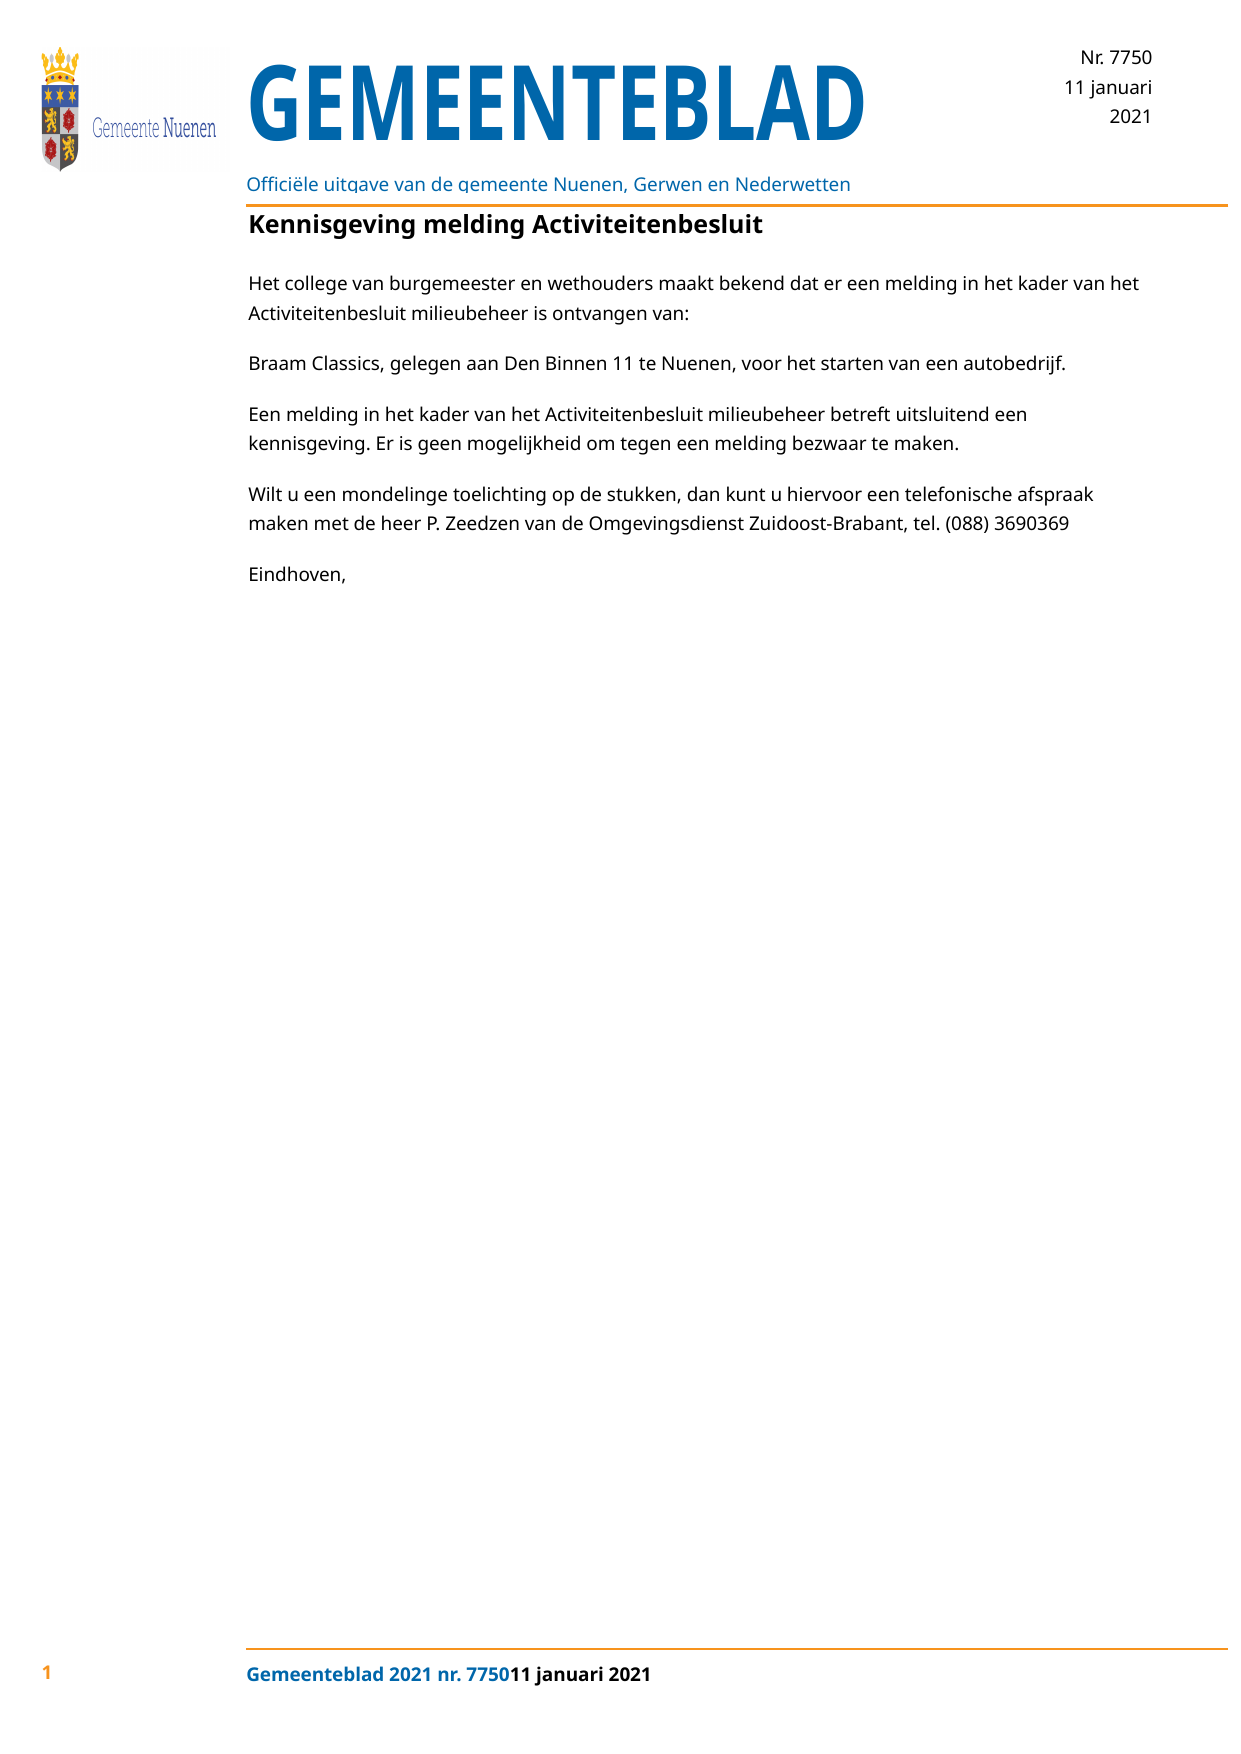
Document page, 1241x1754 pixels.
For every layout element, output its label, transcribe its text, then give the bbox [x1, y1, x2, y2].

text Een melding in het kader van het Activiteitenbesluit milieubeheer betreft uitsluitend een kennisgeving. Er is geen mogelijkheid om tegen een melding bezwaar te maken. [248, 401, 1152, 456]
text Eindhoven, [248, 561, 1152, 586]
picture [41, 47, 231, 172]
text Het college van burgemeester en wethouders maakt bekend dat er een melding in het kader van het Activiteitenbesluit milieubeheer is ontvangen van: [248, 270, 1152, 326]
text Wilt u een mondelinge toelichting op de stukken, dan kunt u hiervoor een telefonische afspraak maken met de heer P. Zeedzen van de Omgevingsdienst Zuidoost-Brabant, tel. (088) 3690369 [248, 481, 1152, 536]
text Kennisgeving melding Activiteitenbesluit [248, 207, 1152, 241]
text Braam Classics, gelegen aan Den Binnen 11 te Nuenen, voor het starten van een autobedrijf. [248, 350, 1152, 376]
